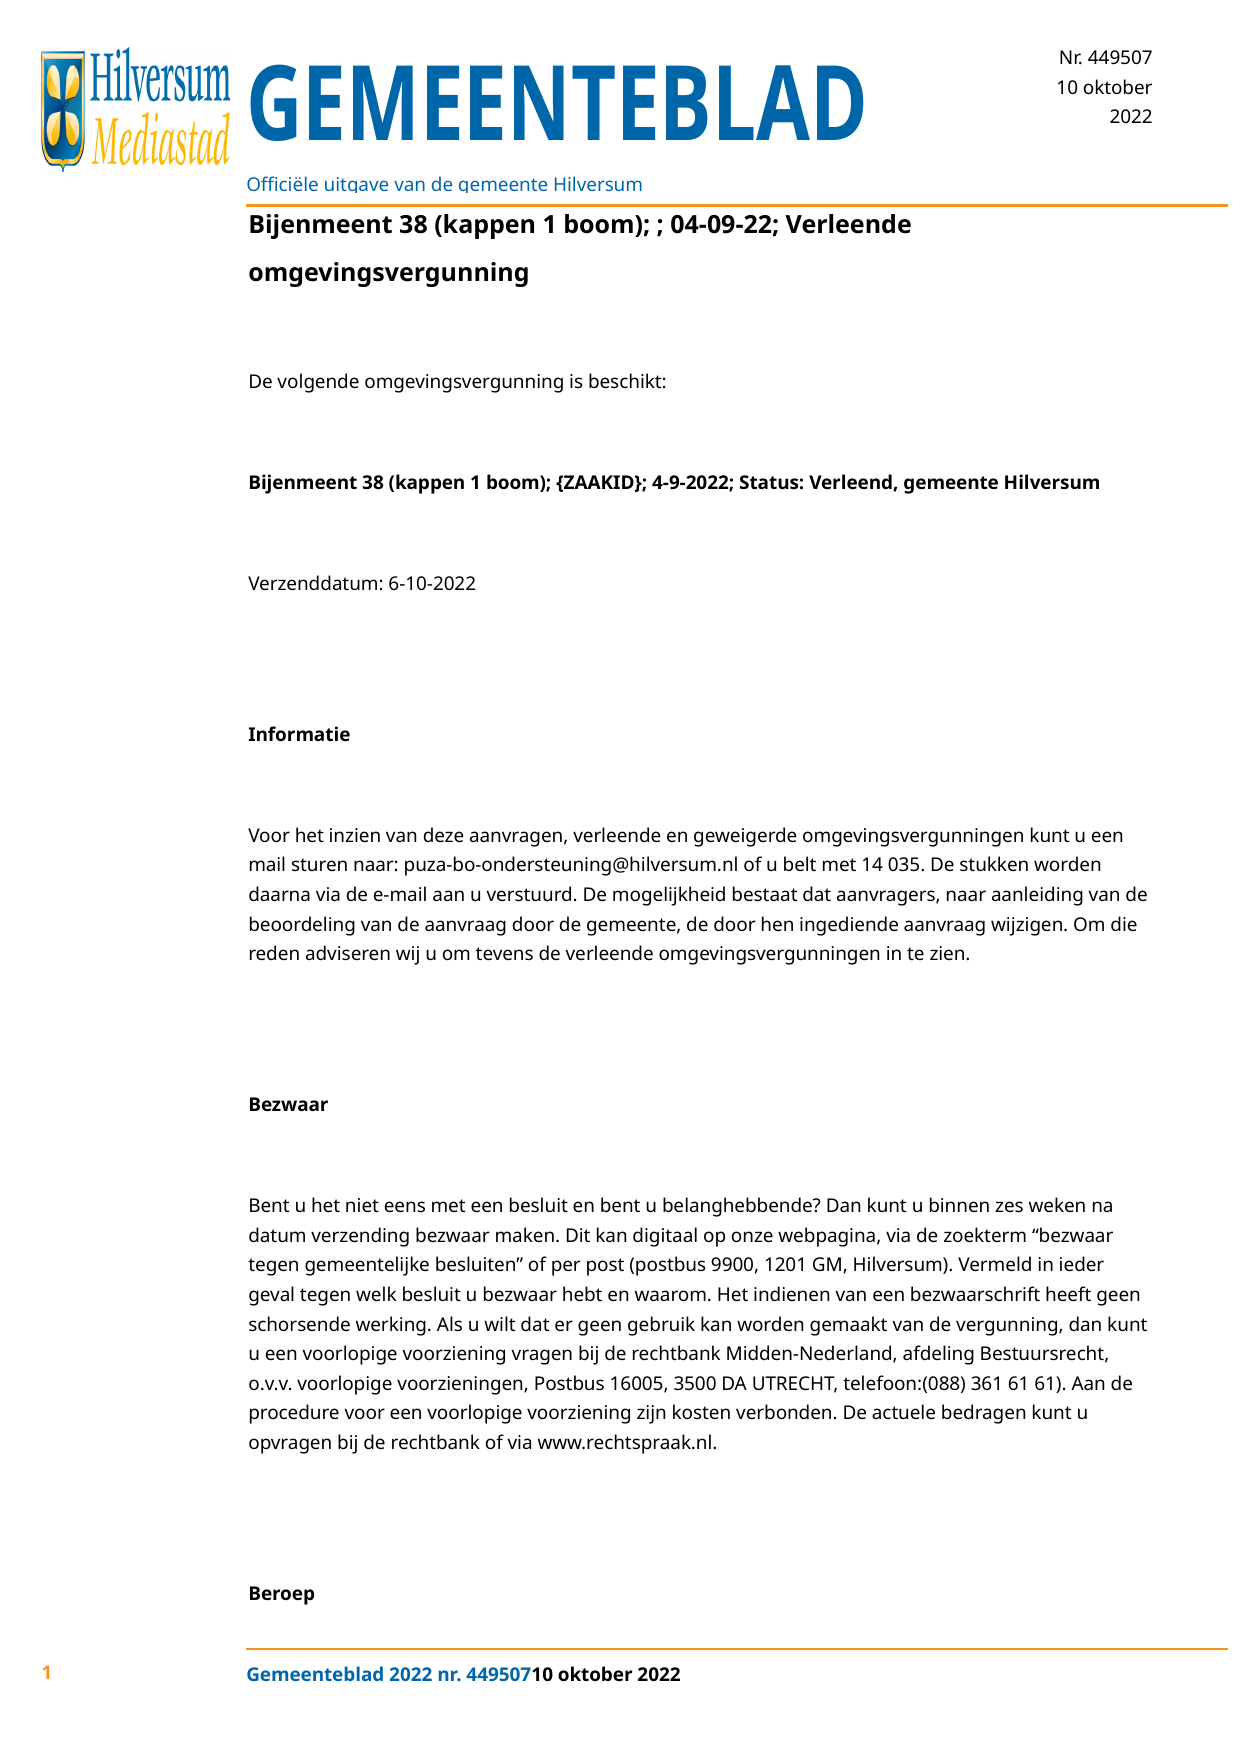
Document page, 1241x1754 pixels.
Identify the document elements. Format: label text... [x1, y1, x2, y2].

text Informatie [248, 721, 1152, 747]
picture [41, 47, 231, 172]
text Bezwaar [248, 1092, 1152, 1117]
text Voor het inzien van deze aanvragen, verleende en geweigerde omgevingsvergunningen kunt u een mail sturen naar: puza-bo-ondersteuning@hilversum.nl of u belt met 14 035. De stukken worden daarna via de e-mail aan u verstuurd. De mogelijkheid bestaat dat aanvragers, naar aanleiding van de beoordeling van de aanvraag door de gemeente, de door hen ingediende aanvraag wijzigen. Om die reden adviseren wij u om tevens de verleende omgevingsvergunningen in te zien. [248, 822, 1152, 966]
text Bijenmeent 38 (kappen 1 boom); {ZAAKID}; 4-9-2022; Status: Verleend, gemeente Hilversum [248, 469, 1152, 495]
text Bijenmeent 38 (kappen 1 boom); ; 04-09-22; Verleende omgevingsvergunning [248, 207, 1152, 288]
text Beroep [248, 1580, 1152, 1606]
text Verzenddatum: 6-10-2022 [248, 570, 1152, 596]
text De volgende omgevingsvergunning is beschikt: [248, 368, 1152, 394]
text Bent u het niet eens met een besluit en bent u belanghebbende? Dan kunt u binnen zes weken na datum verzending bezwaar maken. Dit kan digitaal op onze webpagina, via de zoekterm “bezwaar tegen gemeentelijke besluiten” of per post (postbus 9900, 1201 GM, Hilversum). Vermeld in ieder geval tegen welk besluit u bezwaar hebt en waarom. Het indienen van een bezwaarschrift heeft geen schorsende werking. Als u wilt dat er geen gebruik kan worden gemaakt van de vergunning, dan kunt u een voorlopige voorziening vragen bij de rechtbank Midden-Nederland, afdeling Bestuursrecht, o.v.v. voorlopige voorzieningen, Postbus 16005, 3500 DA UTRECHT, telefoon:(088) 361 61 61). Aan de procedure voor een voorlopige voorziening zijn kosten verbonden. De actuele bedragen kunt u opvragen bij de rechtbank of via www.rechtspraak.nl. [248, 1192, 1152, 1455]
